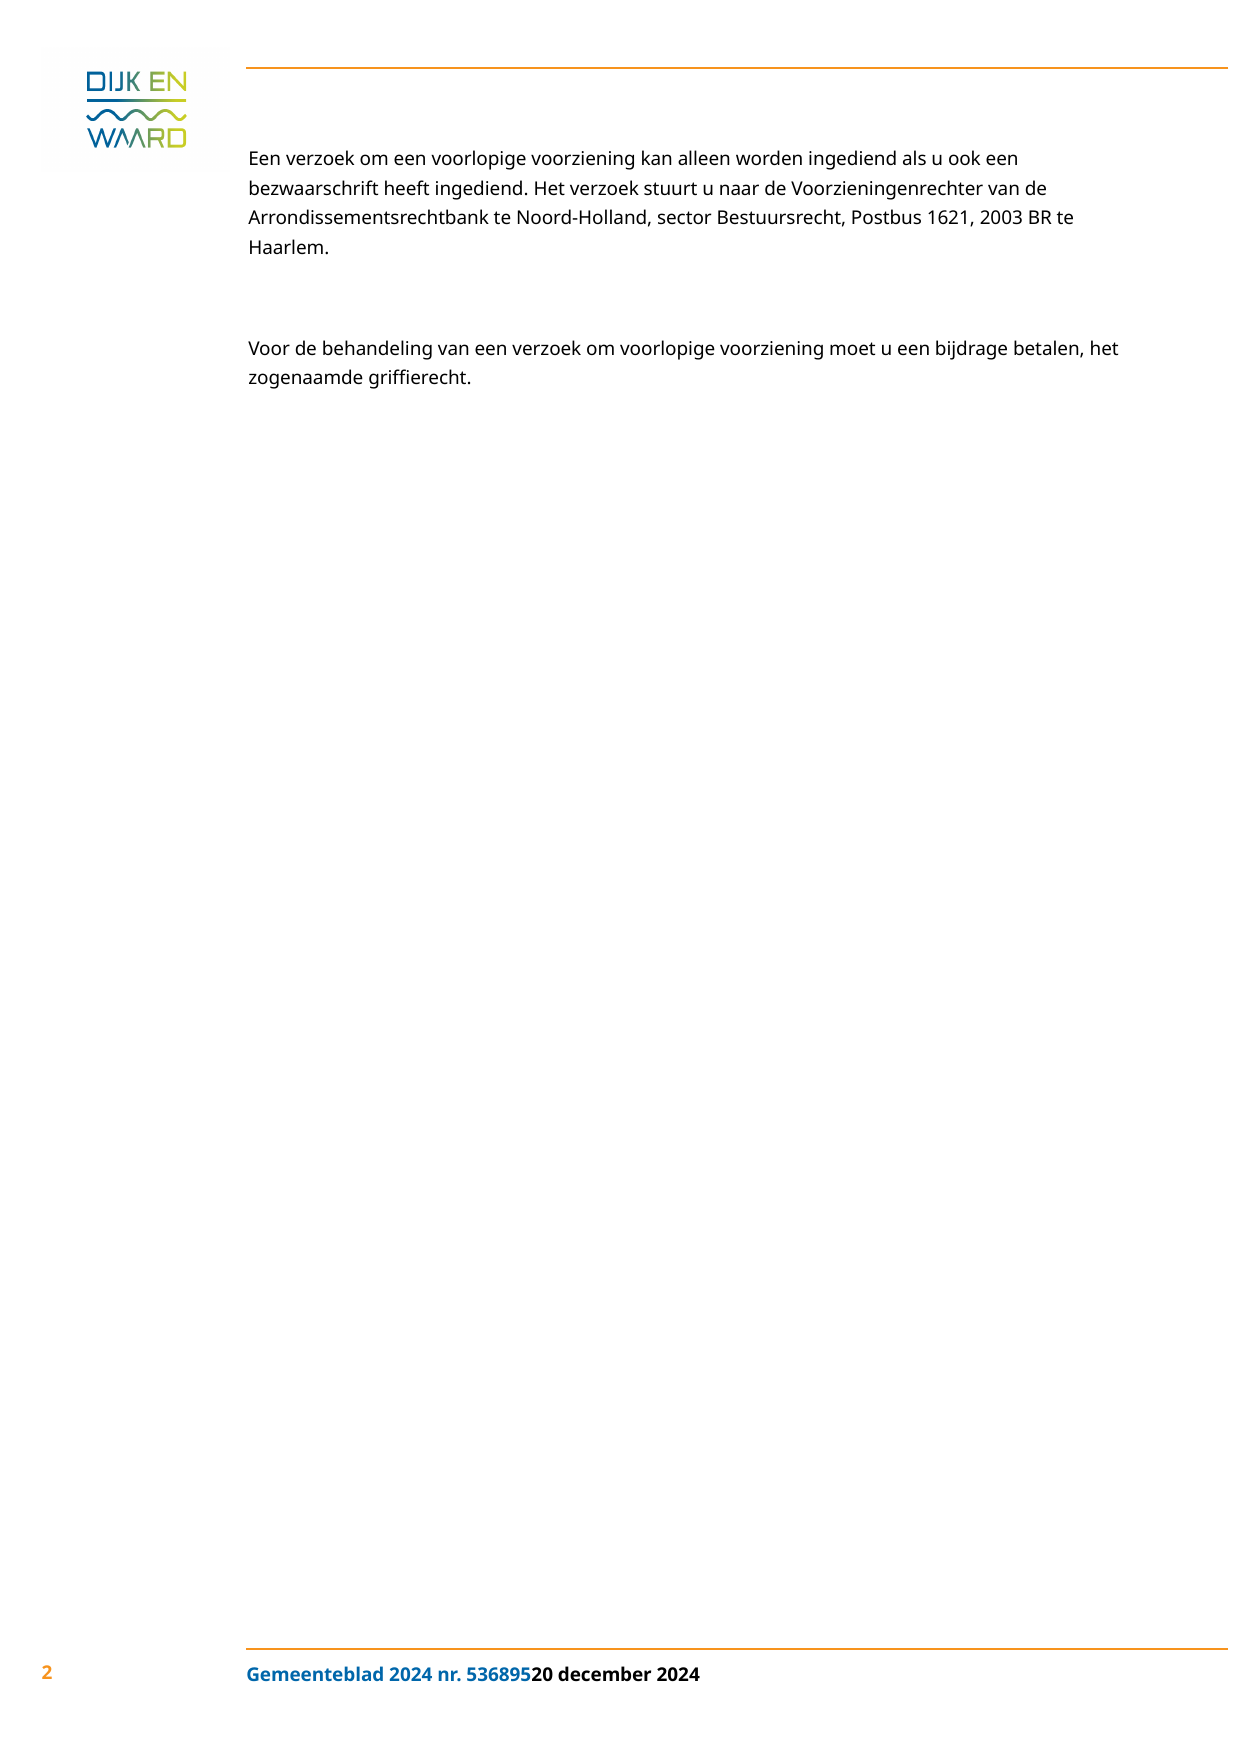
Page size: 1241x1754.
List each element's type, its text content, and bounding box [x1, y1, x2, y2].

text Een verzoek om een voorlopige voorziening kan alleen worden ingediend als u ook een bezwaarschrift heeft ingediend. Het verzoek stuurt u naar de Voorzieningenrechter van de Arrondissementsrechtbank te Noord-Holland, sector Bestuursrecht, Postbus 1621, 2003 BR te Haarlem. [248, 145, 1152, 260]
text Voor de behandeling van een verzoek om voorlopige voorziening moet u een bijdrage betalen, het zogenaamde griffierecht. [248, 335, 1152, 390]
picture [41, 47, 231, 172]
